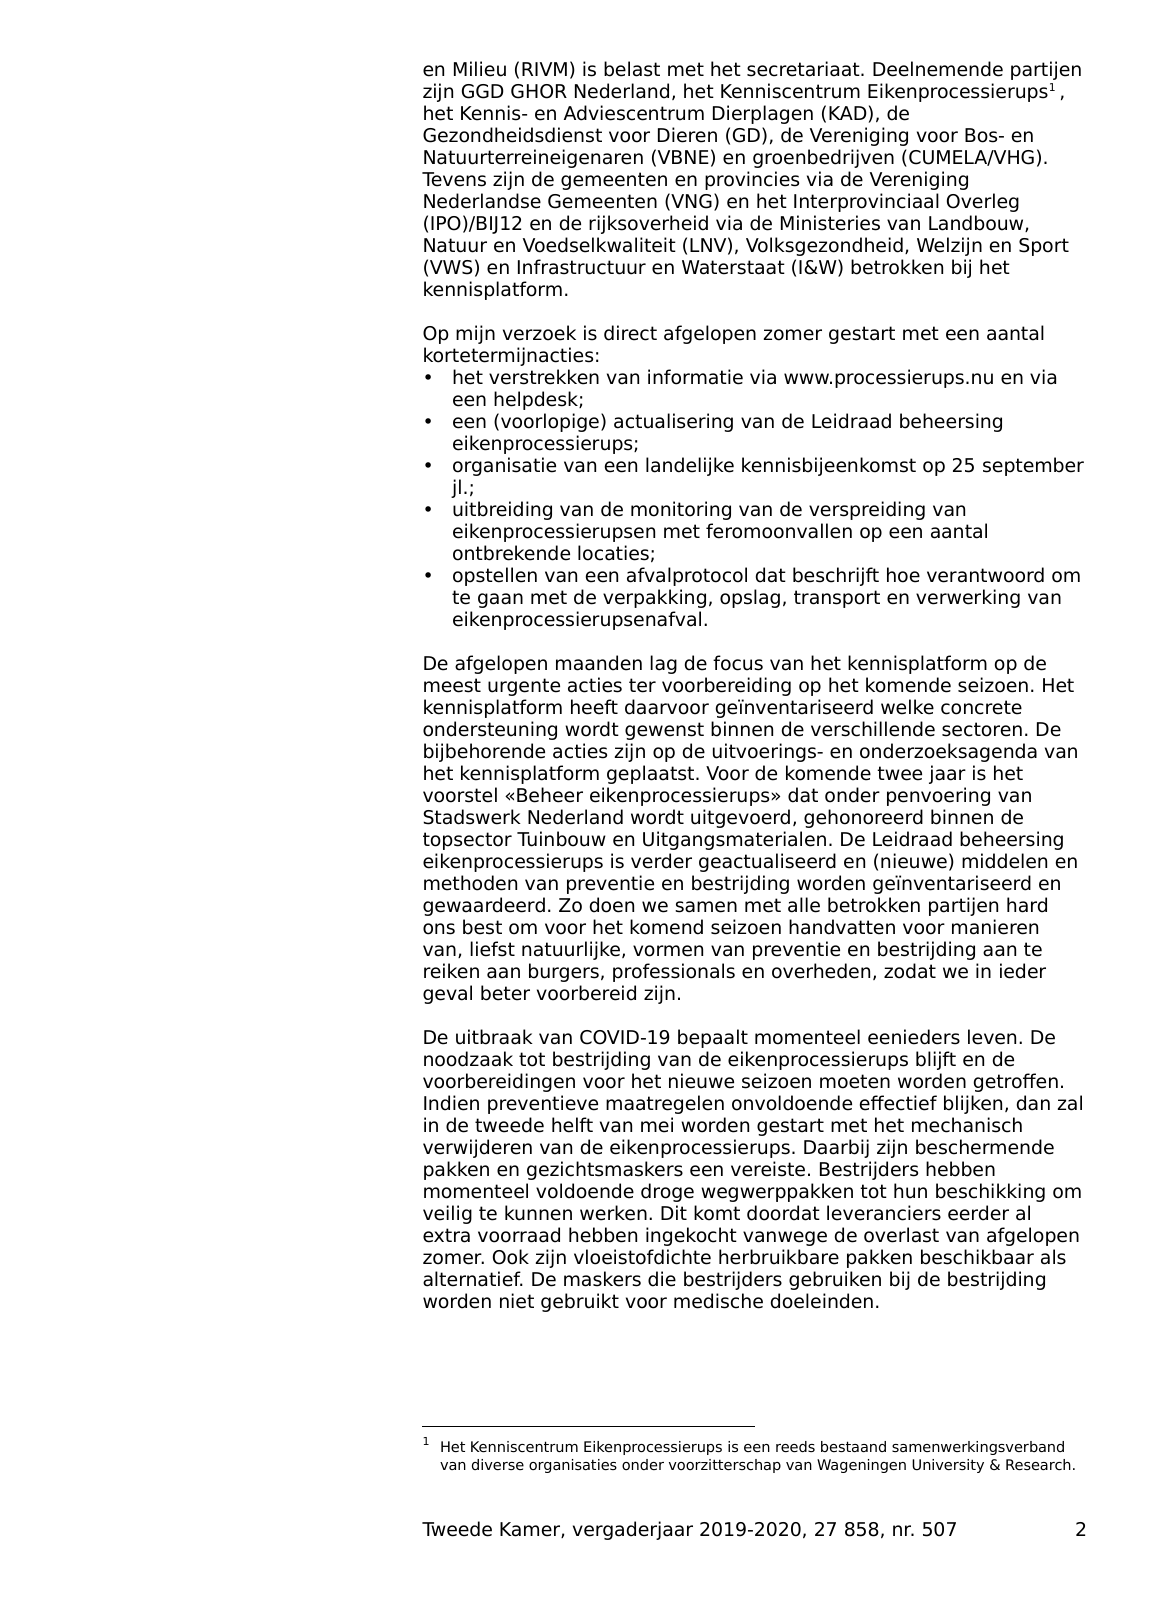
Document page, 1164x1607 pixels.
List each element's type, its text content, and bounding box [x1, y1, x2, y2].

text De uitbraak van COVID-19 bepaalt momenteel eenieders leven. De noodzaak tot bestrijding van de eikenprocessierups blijft en de voorbereidingen voor het nieuwe seizoen moeten worden getroffen. Indien preventieve maatregelen onvoldoende effectief blijken, dan zal in de tweede helft van mei worden gestart met het mechanisch verwijderen van de eikenprocessierups. Daarbij zijn beschermende pakken en gezichtsmaskers een vereiste. Bestrijders hebben momenteel voldoende droge wegwerppakken tot hun beschikking om veilig te kunnen werken. Dit komt doordat leveranciers eerder al extra voorraad hebben ingekocht vanwege de overlast van afgelopen zomer. Ook zijn vloeistofdichte herbruikbare pakken beschikbaar als alternatief. De maskers die bestrijders gebruiken bij de bestrijding worden niet gebruikt voor medische doeleinden. [422, 1027, 1087, 1312]
text • organisatie van een landelijke kennisbijeenkomst op 25 september jl.; [422, 455, 1087, 499]
text Op mijn verzoek is direct afgelopen zomer gestart met een aantal kortetermijnacties: [422, 323, 1087, 367]
text • opstellen van een afvalprotocol dat beschrijft hoe verantwoord om te gaan met de verpakking, opslag, transport en verwerking van eikenprocessierupsenafval. [422, 565, 1087, 631]
text • een (voorlopige) actualisering van de Leidraad beheersing eikenprocessierups; [422, 411, 1087, 455]
text Het Kenniscentrum Eikenprocessierups is een reeds bestaand samenwerkingsverband van diverse organisaties onder voorzitterschap van Wageningen University & Research. [422, 1435, 1087, 1474]
text • uitbreiding van de monitoring van de verspreiding van eikenprocessierupsen met feromoonvallen op een aantal ontbrekende locaties; [422, 499, 1087, 565]
text en Milieu (RIVM) is belast met het secretariaat. Deelnemende partijen zijn GGD GHOR Nederland, het Kenniscentrum Eikenprocessierups, het Kennis- en Adviescentrum Dierplagen (KAD), de Gezondheidsdienst voor Dieren (GD), de Vereniging voor Bos- en Natuurterreineigenaren (VBNE) en groenbedrijven (CUMELA/VHG). Tevens zijn de gemeenten en provincies via de Vereniging Nederlandse Gemeenten (VNG) en het Interprovinciaal Overleg (IPO)/BIJ12 en de rijksoverheid via de Ministeries van Landbouw, Natuur en Voedselkwaliteit (LNV), Volksgezondheid, Welzijn en Sport (VWS) en Infrastructuur en Waterstaat (I&W) betrokken bij het kennisplatform. [422, 59, 1087, 301]
text • het verstrekken van informatie via www.processierups.nu en via een helpdesk; [422, 367, 1087, 411]
text De afgelopen maanden lag de focus van het kennisplatform op de meest urgente acties ter voorbereiding op het komende seizoen. Het kennisplatform heeft daarvoor geïnventariseerd welke concrete ondersteuning wordt gewenst binnen de verschillende sectoren. De bijbehorende acties zijn op de uitvoerings- en onderzoeksagenda van het kennisplatform geplaatst. Voor de komende twee jaar is het voorstel «Beheer eikenprocessierups» dat onder penvoering van Stadswerk Nederland wordt uitgevoerd, gehonoreerd binnen de topsector Tuinbouw en Uitgangsmaterialen. De Leidraad beheersing eikenprocessierups is verder geactualiseerd en (nieuwe) middelen en methoden van preventie en bestrijding worden geïnventariseerd en gewaardeerd. Zo doen we samen met alle betrokken partijen hard ons best om voor het komend seizoen handvatten voor manieren van, liefst natuurlijke, vormen van preventie en bestrijding aan te reiken aan burgers, professionals en overheden, zodat we in ieder geval beter voorbereid zijn. [422, 653, 1087, 1004]
